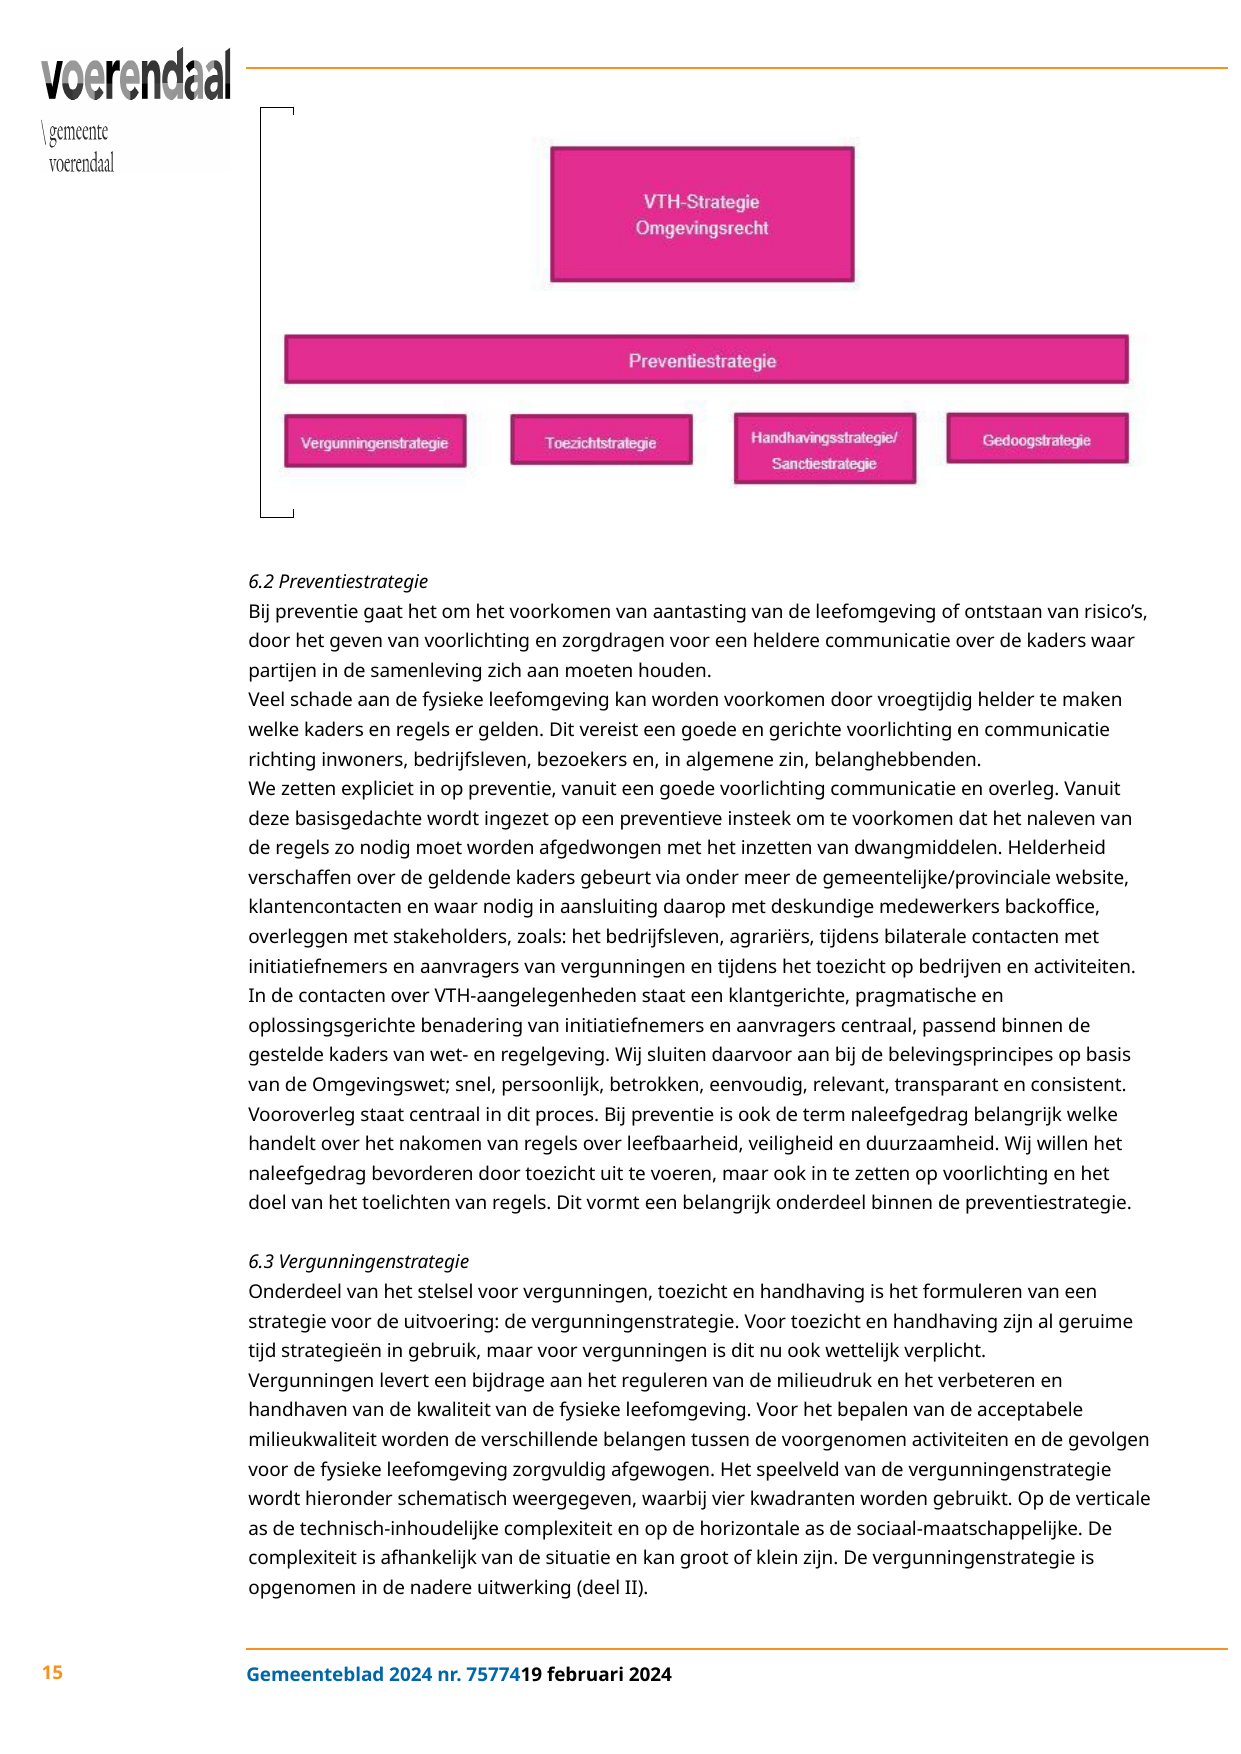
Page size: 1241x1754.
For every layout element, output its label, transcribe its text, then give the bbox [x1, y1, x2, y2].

picture [41, 47, 231, 172]
picture [268, 115, 1173, 509]
text Bij preventie gaat het om het voorkomen van aantasting van de leefomgeving of ontstaan van risico’s, door het geven van voorlichting en zorgdragen voor een heldere communicatie over de kaders waar partijen in de samenleving zich aan moeten houden. [248, 598, 1152, 683]
text Vooroverleg staat centraal in dit proces. Bij preventie is ook de term naleefgedrag belangrijk welke handelt over het nakomen van regels over leefbaarheid, veiligheid en duurzaamheid. Wij willen het naleefgedrag bevorderen door toezicht uit te voeren, maar ook in te zetten op voorlichting en het doel van het toelichten van regels. Dit vormt een belangrijk onderdeel binnen de preventiestrategie. [248, 1101, 1152, 1215]
text 6.2 Preventiestrategie [248, 568, 1152, 594]
text Vergunningen levert een bijdrage aan het reguleren van de milieudruk en het verbeteren en handhaven van de kwaliteit van de fysieke leefomgeving. Voor het bepalen van de acceptabele milieukwaliteit worden de verschillende belangen tussen de voorgenomen activiteiten en de gevolgen voor de fysieke leefomgeving zorgvuldig afgewogen. Het speelveld van de vergunningenstrategie wordt hieronder schematisch weergegeven, waarbij vier kwadranten worden gebruikt. Op de verticale as de technisch-inhoudelijke complexiteit en op de horizontale as de sociaal-maatschappelijke. De complexiteit is afhankelijk van de situatie en kan groot of klein zijn. De vergunningenstrategie is opgenomen in de nadere uitwerking (deel II). [248, 1367, 1152, 1600]
text Veel schade aan de fysieke leefomgeving kan worden voorkomen door vroegtijdig helder te maken welke kaders en regels er gelden. Dit vereist een goede en gerichte voorlichting en communicatie richting inwoners, bedrijfsleven, bezoekers en, in algemene zin, belanghebbenden. [248, 687, 1152, 771]
text We zetten expliciet in op preventie, vanuit een goede voorlichting communicatie en overleg. Vanuit deze basisgedachte wordt ingezet op een preventieve insteek om te voorkomen dat het naleven van de regels zo nodig moet worden afgedwongen met het inzetten van dwangmiddelen. Helderheid verschaffen over de geldende kaders gebeurt via onder meer de gemeentelijke/provinciale website, klantencontacten en waar nodig in aansluiting daarop met deskundige medewerkers backoffice, overleggen met stakeholders, zoals: het bedrijfsleven, agrariërs, tijdens bilaterale contacten met initiatiefnemers en aanvragers van vergunningen en tijdens het toezicht op bedrijven en activiteiten. [248, 775, 1152, 978]
text Onderdeel van het stelsel voor vergunningen, toezicht en handhaving is het formuleren van een strategie voor de uitvoering: de vergunningenstrategie. Voor toezicht en handhaving zijn al geruime tijd strategieën in gebruik, maar voor vergunningen is dit nu ook wettelijk verplicht. [248, 1278, 1152, 1363]
text 6.3 Vergunningenstrategie [248, 1249, 1152, 1274]
text In de contacten over VTH-aangelegenheden staat een klantgerichte, pragmatische en oplossingsgerichte benadering van initiatiefnemers en aanvragers centraal, passend binnen de gestelde kaders van wet- en regelgeving. Wij sluiten daarvoor aan bij de belevingsprincipes op basis van de Omgevingswet; snel, persoonlijk, betrokken, eenvoudig, relevant, transparant en consistent. [248, 982, 1152, 1097]
